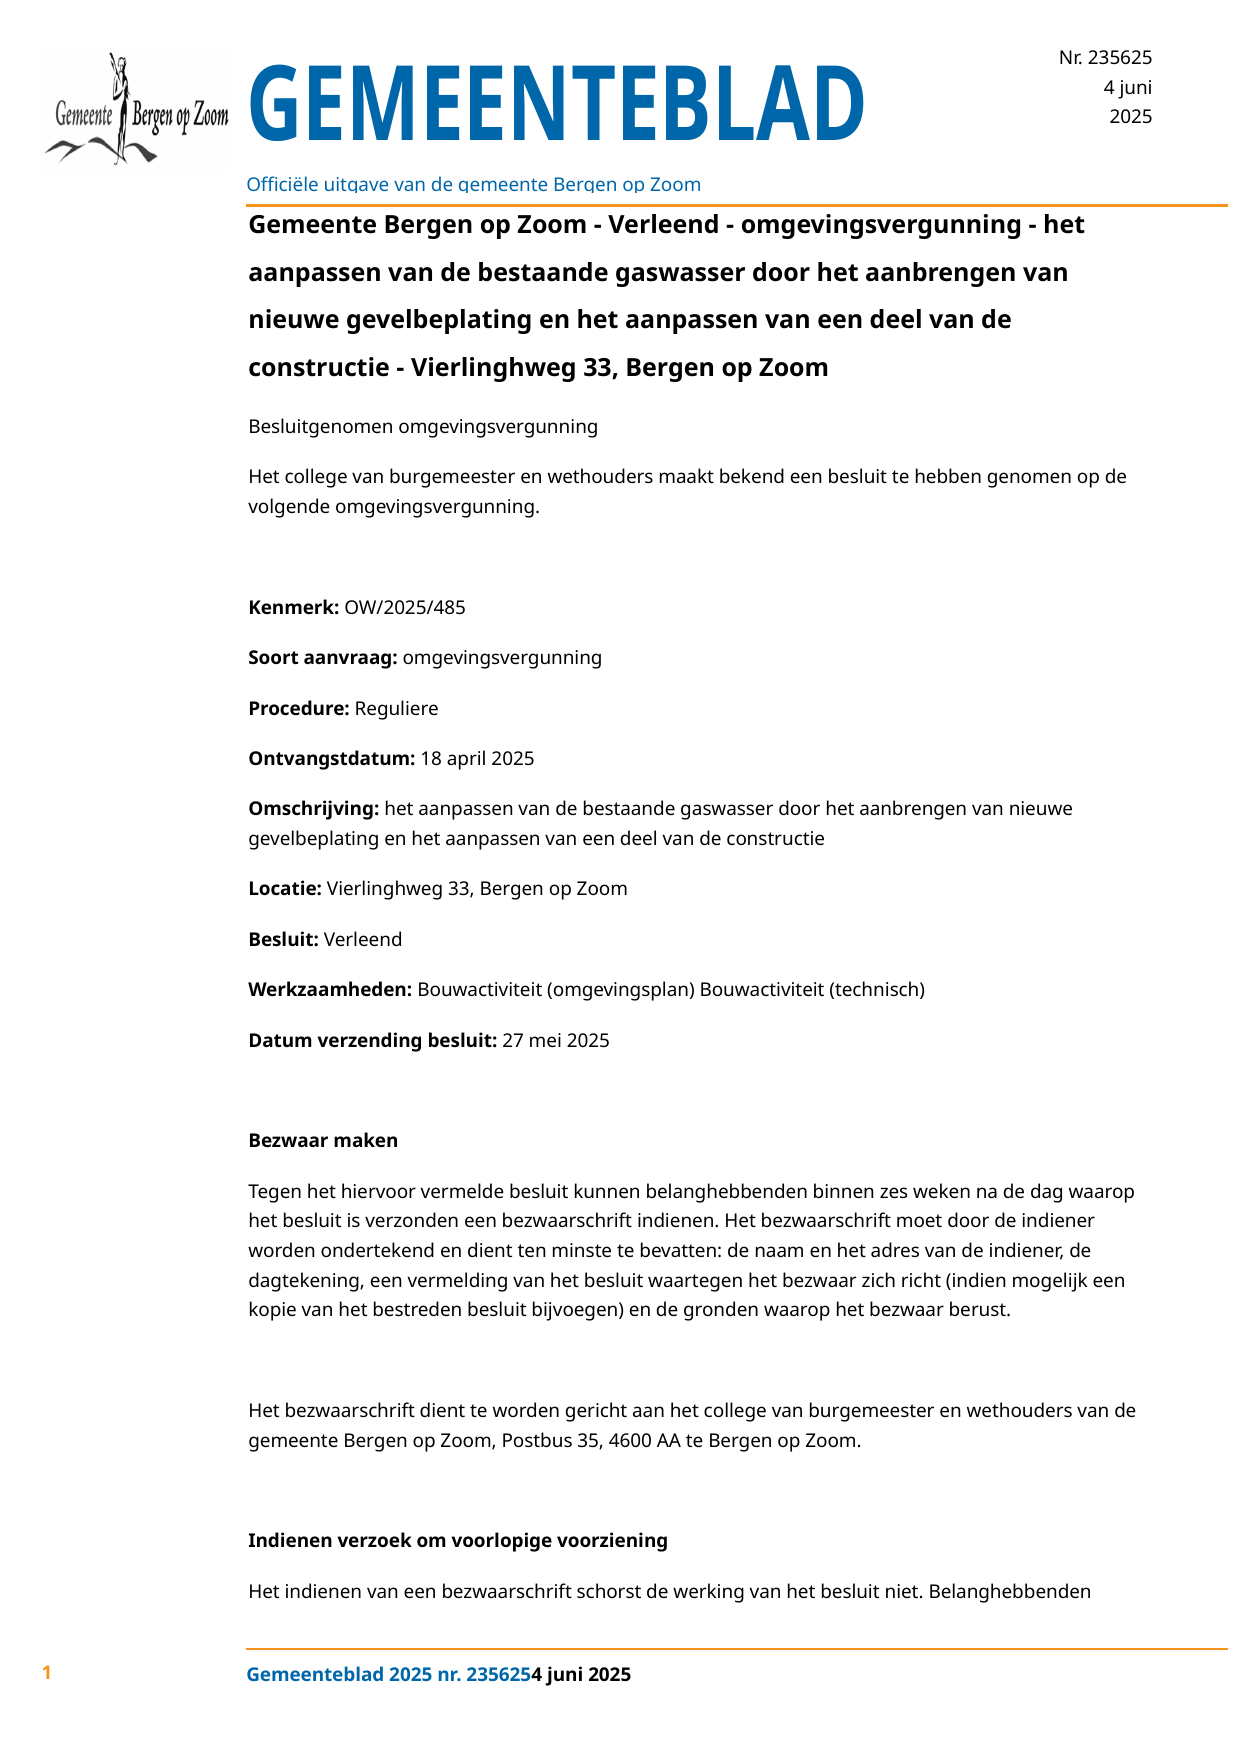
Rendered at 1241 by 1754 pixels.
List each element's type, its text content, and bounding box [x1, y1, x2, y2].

text Het college van burgemeester en wethouders maakt bekend een besluit te hebben genomen op de volgende omgevingsvergunning. [248, 463, 1152, 519]
text Locatie: Vierlinghweg 33, Bergen op Zoom [248, 876, 1152, 901]
text Procedure: Reguliere [248, 695, 1152, 721]
text Bezwaar maken [248, 1128, 1152, 1153]
text Soort aanvraag: omgevingsvergunning [248, 644, 1152, 670]
text Ontvangstdatum: 18 april 2025 [248, 745, 1152, 771]
picture [41, 47, 231, 172]
text Omschrijving: het aanpassen van de bestaande gaswasser door het aanbrengen van nieuwe gevelbeplating en het aanpassen van een deel van de constructie [248, 796, 1152, 851]
text Besluitgenomen omgevingsvergunning [248, 413, 1152, 439]
text Tegen het hiervoor vermelde besluit kunnen belanghebbenden binnen zes weken na de dag waarop het besluit is verzonden een bezwaarschrift indienen. Het bezwaarschrift moet door de indiener worden ondertekend en dient ten minste te bevatten: de naam en het adres van de indiener, de dagtekening, een vermelding van het besluit waartegen het bezwaar zich richt (indien mogelijk een kopie van het bestreden besluit bijvoegen) en de gronden waarop het bezwaar berust. [248, 1178, 1152, 1322]
text Het bezwaarschrift dient te worden gericht aan het college van burgemeester en wethouders van de gemeente Bergen op Zoom, Postbus 35, 4600 AA te Bergen op Zoom. [248, 1397, 1152, 1453]
text Kenmerk: OW/2025/485 [248, 594, 1152, 620]
text Werkzaamheden: Bouwactiviteit (omgevingsplan) Bouwactiviteit (technisch) [248, 976, 1152, 1002]
text Het indienen van een bezwaarschrift schorst de werking van het besluit niet. Belanghebbenden [248, 1578, 1152, 1604]
text Gemeente Bergen op Zoom - Verleend - omgevingsvergunning - het aanpassen van de bestaande gaswasser door het aanbrengen van nieuwe gevelbeplating en het aanpassen van een deel van de constructie - Vierlinghweg 33, Bergen op Zoom [248, 207, 1152, 384]
text Datum verzending besluit: 27 mei 2025 [248, 1027, 1152, 1053]
text Besluit: Verleend [248, 926, 1152, 952]
text Indienen verzoek om voorlopige voorziening [248, 1528, 1152, 1553]
